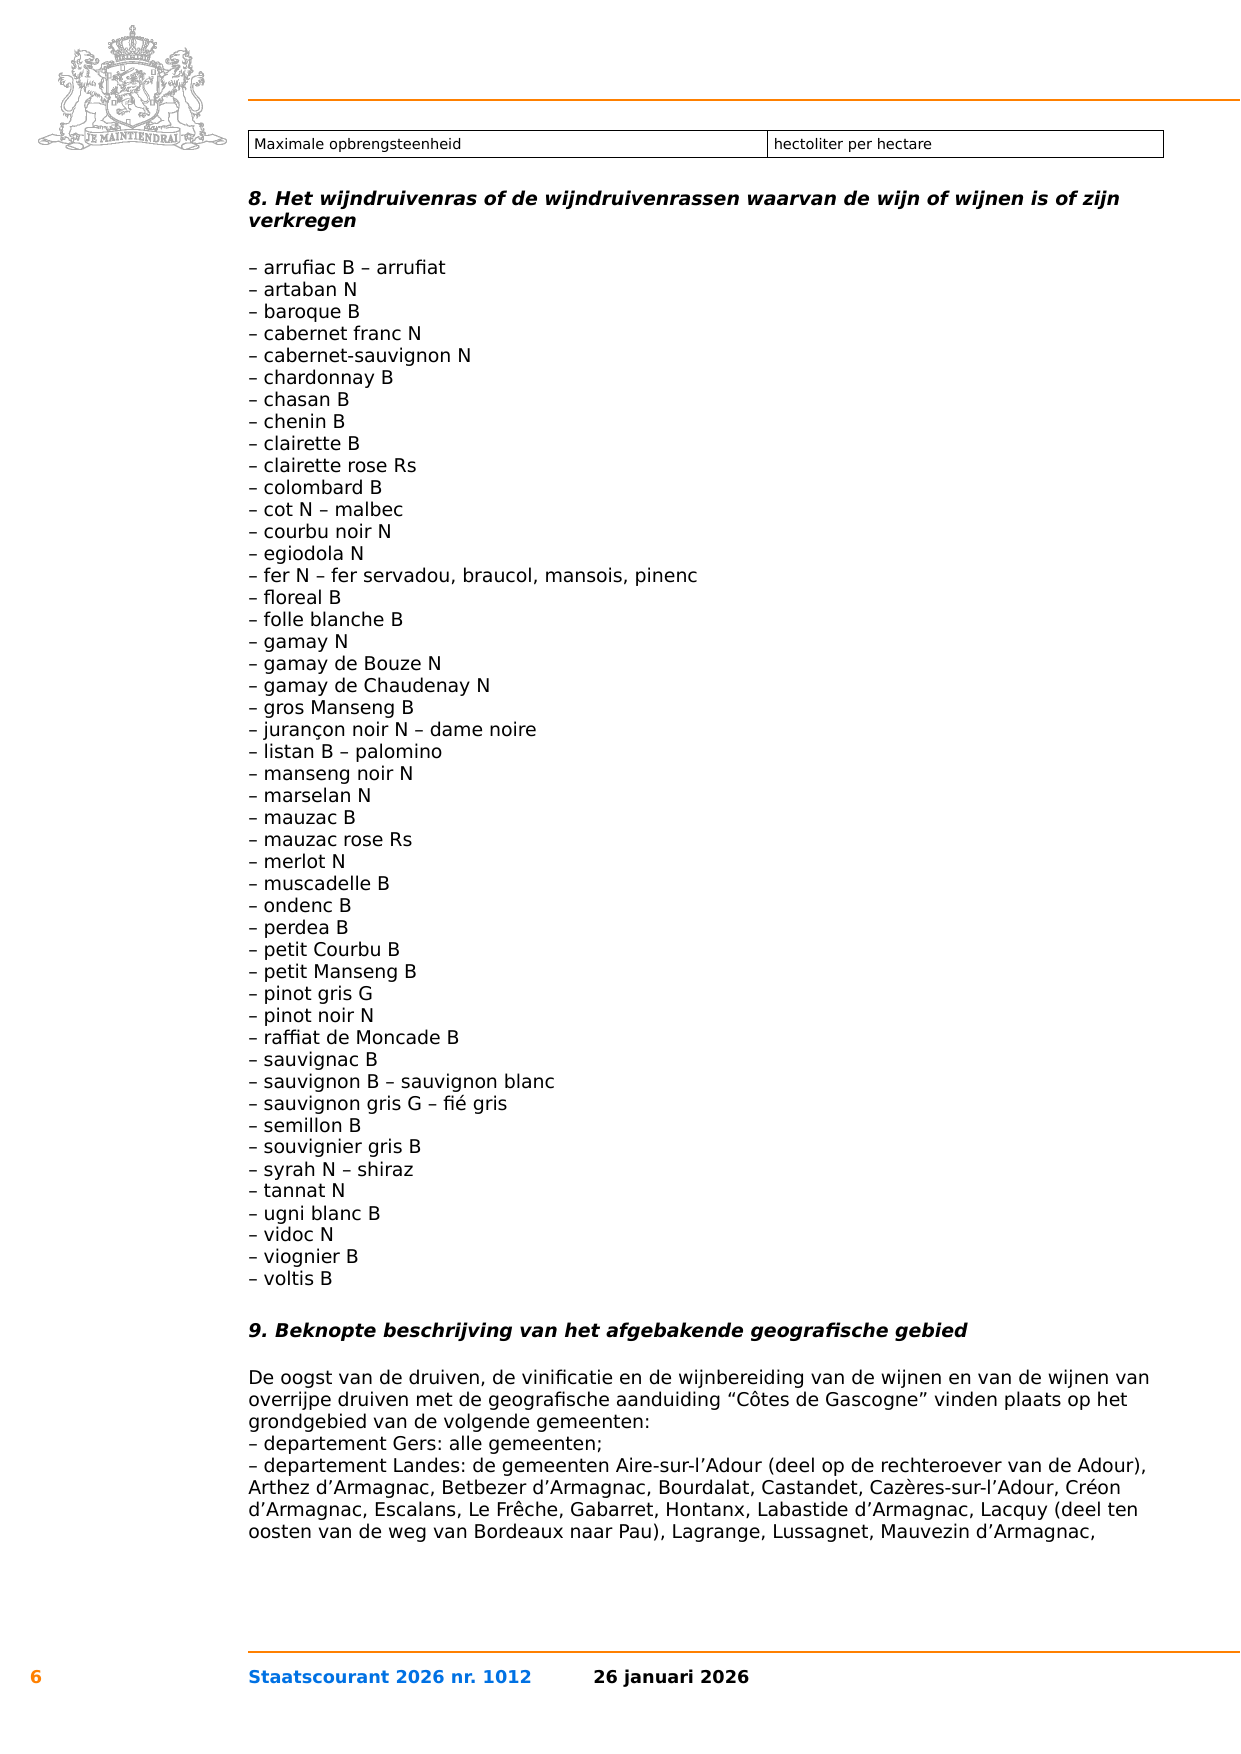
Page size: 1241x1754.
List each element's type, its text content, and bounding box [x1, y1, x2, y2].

text – mauzac B [248, 807, 1163, 829]
text – vidoc N [248, 1224, 1163, 1246]
text – chasan B [248, 389, 1163, 411]
text – petit Manseng B [248, 961, 1163, 983]
text – manseng noir N [248, 763, 1163, 785]
text – ugni blanc B [248, 1202, 1163, 1224]
text – clairette rose Rs [248, 455, 1163, 477]
text – departement Gers: alle gemeenten; [248, 1433, 1163, 1455]
text – gamay N [248, 631, 1163, 653]
text – colombard B [248, 477, 1163, 499]
text – jurançon noir N – dame noire [248, 719, 1163, 741]
text – semillon B [248, 1114, 1163, 1136]
table_cell hectoliter per hectare [768, 131, 1163, 157]
text – souvignier gris B [248, 1136, 1163, 1158]
text – marselan N [248, 785, 1163, 807]
text – pinot gris G [248, 983, 1163, 1004]
text – cot N – malbec [248, 499, 1163, 521]
text – baroque B [248, 301, 1163, 323]
text – raffiat de Moncade B [248, 1027, 1163, 1048]
text – mauzac rose Rs [248, 829, 1163, 851]
subtitle 8. Het wijndruivenras of de wijndruivenrassen waarvan de wijn of wijnen is of zijn verkregen [248, 188, 1163, 232]
text – courbu noir N [248, 521, 1163, 543]
text – syrah N – shiraz [248, 1158, 1163, 1180]
text – artaban N [248, 279, 1163, 301]
text – cabernet franc N [248, 323, 1163, 345]
text – cabernet-sauvignon N [248, 345, 1163, 367]
text – sauvignac B [248, 1048, 1163, 1071]
text – merlot N [248, 851, 1163, 873]
text – folle blanche B [248, 609, 1163, 631]
text – perdea B [248, 917, 1163, 939]
text – voltis B [248, 1268, 1163, 1290]
text – sauvignon B – sauvignon blanc [248, 1071, 1163, 1092]
text – arrufiac B – arrufiat [248, 257, 1163, 279]
picture [38, 25, 227, 150]
text – gamay de Chaudenay N [248, 675, 1163, 697]
text – muscadelle B [248, 873, 1163, 895]
text – floreal B [248, 587, 1163, 609]
text – departement Landes: de gemeenten Aire-sur-l’Adour (deel op de rechteroever van de Adour), Arthez d’Armagnac, Betbezer d’Armagnac, Bourdalat, Castandet, Cazères-sur-l’Adour, Créon d’Armagnac, Escalans, Le Frêche, Gabarret, Hontanx, Labastide d’Armagnac, Lacquy (deel ten oosten van de weg van Bordeaux naar Pau), Lagrange, Lussagnet, Mauvezin d’Armagnac, [248, 1455, 1163, 1543]
text – gros Manseng B [248, 697, 1163, 719]
text – sauvignon gris G – fié gris [248, 1092, 1163, 1114]
text – viognier B [248, 1246, 1163, 1268]
text – chardonnay B [248, 367, 1163, 389]
table_cell Maximale opbrengsteenheid [249, 131, 767, 157]
text – ondenc B [248, 895, 1163, 917]
text – egiodola N [248, 543, 1163, 565]
text – tannat N [248, 1180, 1163, 1202]
text – listan B – palomino [248, 741, 1163, 763]
text – chenin B [248, 411, 1163, 433]
text – petit Courbu B [248, 939, 1163, 961]
subtitle 9. Beknopte beschrijving van het afgebakende geografische gebied [248, 1320, 1163, 1342]
text De oogst van de druiven, de vinificatie en de wijnbereiding van de wijnen en van de wijnen van overrijpe druiven met de geografische aanduiding “Côtes de Gascogne” vinden plaats op het grondgebied van de volgende gemeenten: [248, 1367, 1163, 1433]
text – gamay de Bouze N [248, 653, 1163, 675]
text – fer N – fer servadou, braucol, mansois, pinenc [248, 565, 1163, 587]
text – pinot noir N [248, 1004, 1163, 1027]
text – clairette B [248, 433, 1163, 455]
